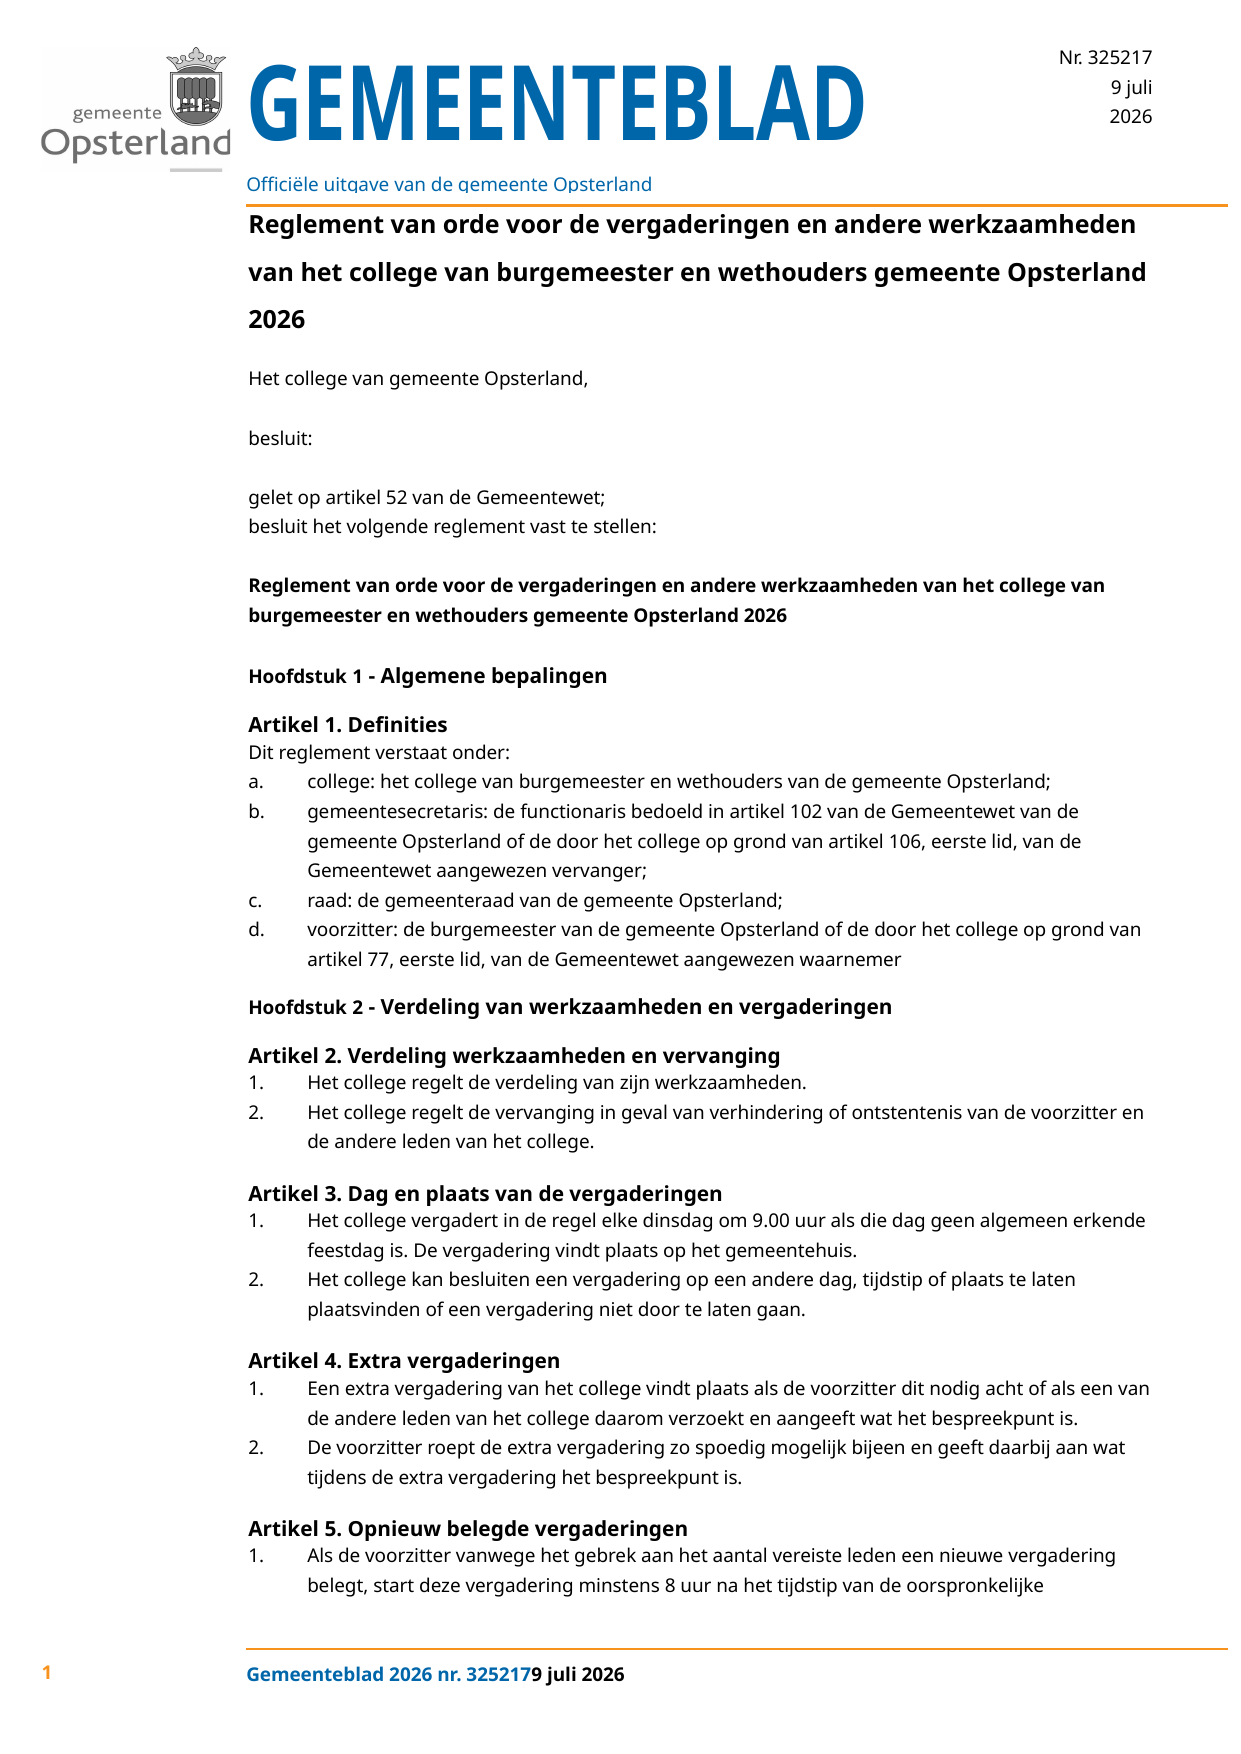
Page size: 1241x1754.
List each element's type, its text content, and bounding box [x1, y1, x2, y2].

list Als de voorzitter vanwege het gebrek aan het aantal vereiste leden een nieuwe vergadering belegt, start deze vergadering minstens 8 uur na het tijdstip van de oorspronkelijke [248, 1543, 1152, 1598]
list De voorzitter roept de extra vergadering zo spoedig mogelijk bijeen en geeft daarbij aan wat tijdens de extra vergadering het bespreekpunt is. [248, 1434, 1152, 1489]
list voorzitter: de burgemeester van de gemeente Opsterland of de door het college op grond van artikel 77, eerste lid, van de Gemeentewet aangewezen waarnemer [248, 917, 1152, 972]
text Hoofdstuk 1 - Algemene bepalingen [248, 661, 1152, 690]
text Dit reglement verstaat onder: [248, 739, 1152, 765]
text Artikel 2. Verdeling werkzaamheden en vervanging [248, 1041, 1152, 1069]
picture [41, 47, 231, 172]
text Hoofdstuk 2 - Verdeling van werkzaamheden en vergaderingen [248, 992, 1152, 1020]
list Het college kan besluiten een vergadering op een andere dag, tijdstip of plaats te laten plaatsvinden of een vergadering niet door te laten gaan. [248, 1267, 1152, 1322]
list Het college regelt de verdeling van zijn werkzaamheden. [248, 1069, 1152, 1095]
text Artikel 5. Opnieuw belegde vergaderingen [248, 1514, 1152, 1543]
list Het college regelt de vervanging in geval van verhindering of ontstentenis van de voorzitter en de andere leden van het college. [248, 1099, 1152, 1154]
text besluit: [248, 425, 1152, 450]
text besluit het volgende reglement vast te stellen: [248, 513, 1152, 539]
text Het college van gemeente Opsterland, [248, 366, 1152, 391]
list gemeentesecretaris: de functionaris bedoeld in artikel 102 van de Gemeentewet van de gemeente Opsterland of de door het college op grond van artikel 106, eerste lid, van de Gemeentewet aangewezen vervanger; [248, 798, 1152, 883]
list college: het college van burgemeester en wethouders van de gemeente Opsterland; [248, 769, 1152, 794]
text gelet op artikel 52 van de Gemeentewet; [248, 484, 1152, 509]
list Het college vergadert in de regel elke dinsdag om 9.00 uur als die dag geen algemeen erkende feestdag is. De vergadering vindt plaats op het gemeentehuis. [248, 1207, 1152, 1263]
list raad: de gemeenteraad van de gemeente Opsterland; [248, 887, 1152, 913]
text Artikel 4. Extra vergaderingen [248, 1347, 1152, 1375]
list Een extra vergadering van het college vindt plaats als de voorzitter dit nodig acht of als een van de andere leden van het college daarom verzoekt en aangeeft wat het bespreekpunt is. [248, 1375, 1152, 1430]
text Artikel 3. Dag en plaats van de vergaderingen [248, 1179, 1152, 1207]
text Artikel 1. Definities [248, 711, 1152, 739]
text Reglement van orde voor de vergaderingen en andere werkzaamheden van het college van burgemeester en wethouders gemeente Opsterland 2026 [248, 573, 1152, 628]
text Reglement van orde voor de vergaderingen en andere werkzaamheden van het college van burgemeester en wethouders gemeente Opsterland 2026 [248, 207, 1152, 336]
